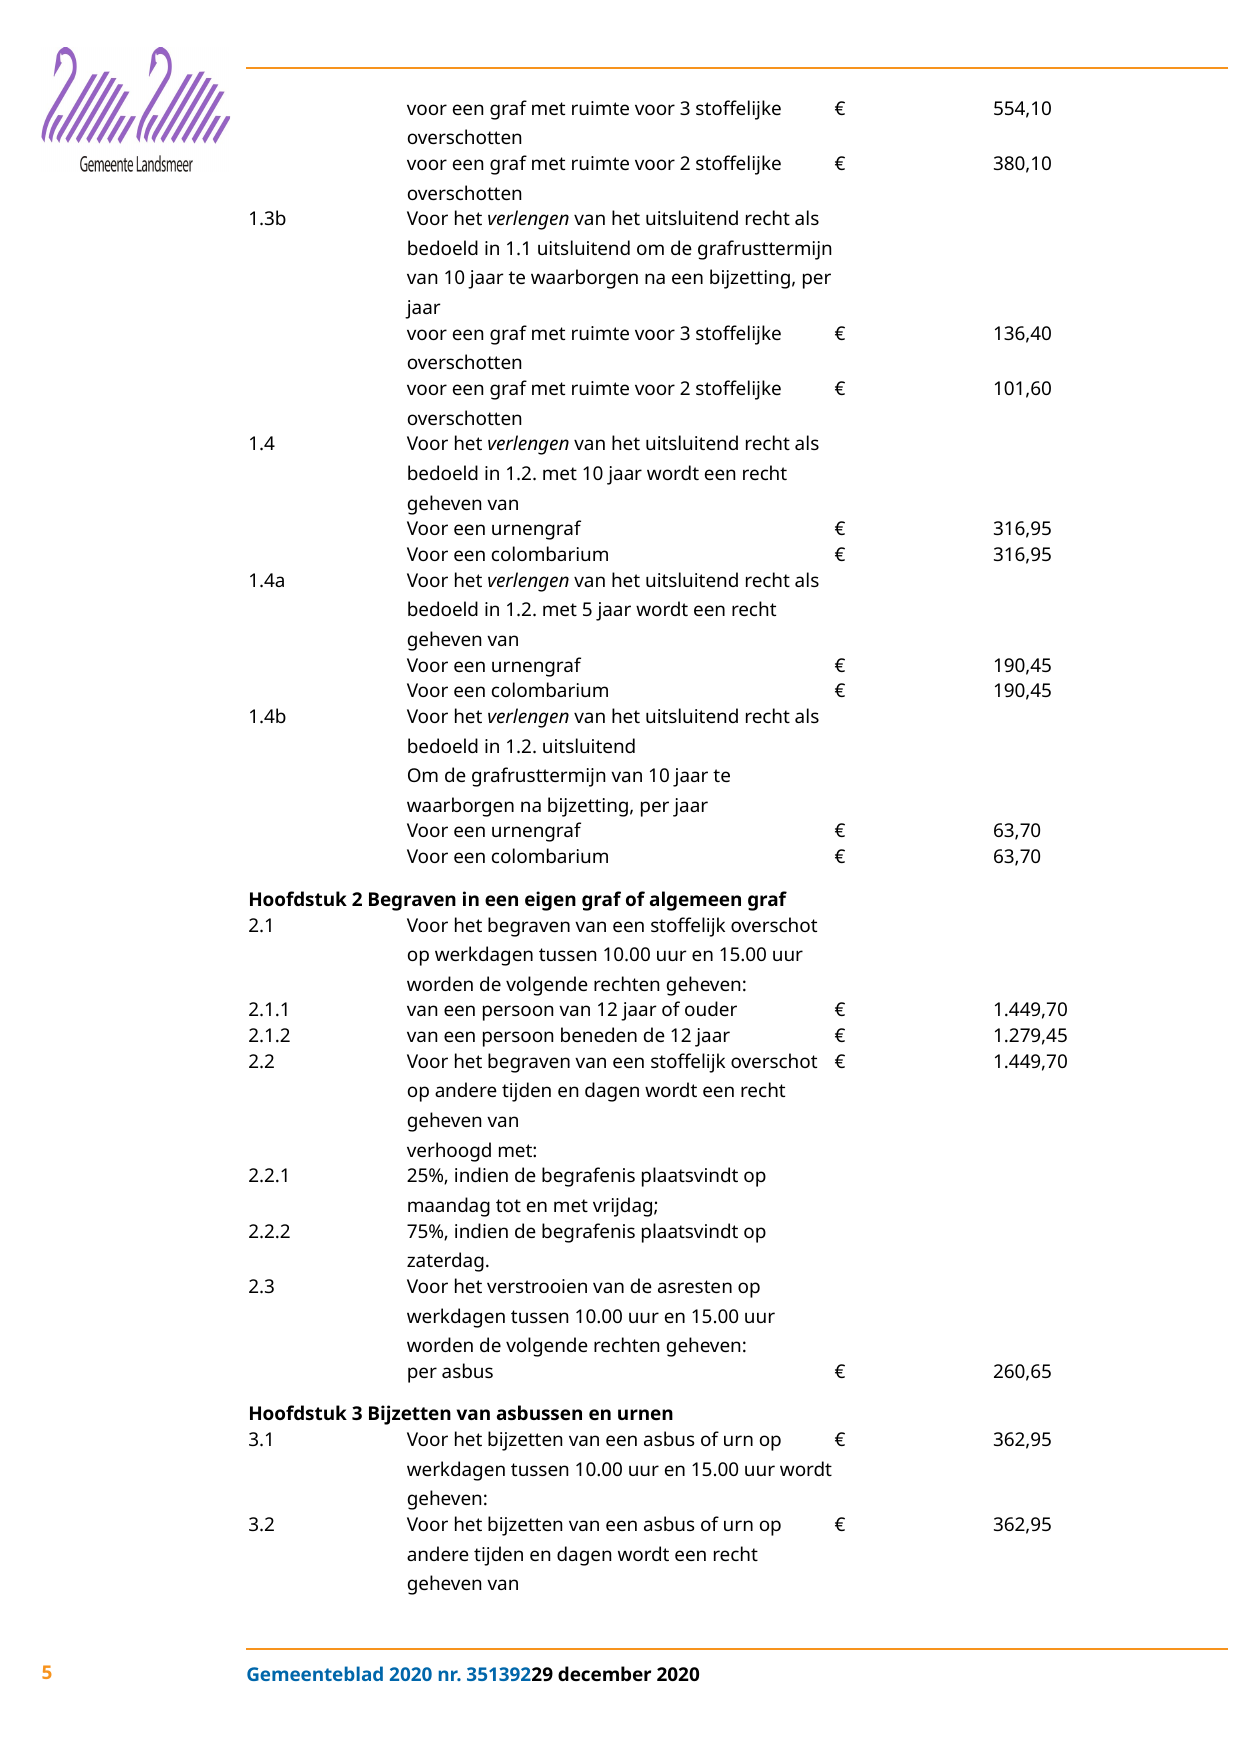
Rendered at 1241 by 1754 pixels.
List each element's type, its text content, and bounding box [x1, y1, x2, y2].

table_cell 1.449,70 [993, 1048, 1152, 1163]
table_cell Voor het begraven van een stoffelijk overschot op andere tijden en dagen wordt een recht geheven van verhoogd met: [407, 1048, 834, 1163]
table_cell Voor het verstrooien van de asresten op werkdagen tussen 10.00 uur en 15.00 uur worden de volgende rechten geheven: [407, 1273, 834, 1358]
table_cell [993, 431, 1152, 515]
table_cell 2.2.1 [248, 1163, 407, 1218]
table_cell voor een graf met ruimte voor 3 stoffelijke overschotten [407, 320, 834, 375]
table_cell 362,95 [993, 1511, 1152, 1596]
table_cell [834, 703, 993, 818]
table_header [993, 912, 1152, 997]
table_cell 1.4a [248, 567, 407, 652]
table_header Voor het bijzetten van een asbus of urn op werkdagen tussen 10.00 uur en 15.00 uur wordt geheven: [407, 1426, 834, 1511]
table_cell [248, 150, 407, 205]
table_cell 2.2.2 [248, 1218, 407, 1273]
table_cell € [834, 95, 993, 150]
table_cell 75%, indien de begrafenis plaatsvindt op zaterdag. [407, 1218, 834, 1273]
text Hoofdstuk 2 Begraven in een eigen graf of algemeen graf [248, 886, 1152, 912]
table_cell per asbus [407, 1358, 834, 1384]
table_cell 316,95 [993, 515, 1152, 541]
table_cell 260,65 [993, 1358, 1152, 1384]
table_cell 1.3b [248, 205, 407, 320]
table_header 362,95 [993, 1426, 1152, 1511]
table_cell [248, 1358, 407, 1384]
table_cell 136,40 [993, 320, 1152, 375]
table_cell 2.2 [248, 1048, 407, 1163]
table_cell [248, 515, 407, 541]
table_cell Voor het verlengen van het uitsluitend recht als bedoeld in 1.2. uitsluitend Om de grafrusttermijn van 10 jaar te waarborgen na bijzetting, per jaar [407, 703, 834, 818]
table_cell Voor een colombarium [407, 678, 834, 703]
table_cell van een persoon beneden de 12 jaar [407, 1023, 834, 1048]
table_cell Voor het verlengen van het uitsluitend recht als bedoeld in 1.2. met 10 jaar wordt een recht geheven van [407, 431, 834, 515]
table_cell € [834, 1023, 993, 1048]
table_cell 101,60 [993, 375, 1152, 431]
table_cell voor een graf met ruimte voor 3 stoffelijke overschotten [407, 95, 834, 150]
text Hoofdstuk 3 Bijzetten van asbussen en urnen [248, 1401, 1152, 1426]
table_cell Voor een colombarium [407, 541, 834, 567]
table_cell van een persoon van 12 jaar of ouder [407, 997, 834, 1022]
table_cell 25%, indien de begrafenis plaatsvindt op maandag tot en met vrijdag; [407, 1163, 834, 1218]
table_cell 1.449,70 [993, 997, 1152, 1022]
table_cell € [834, 1511, 993, 1596]
table_cell € [834, 375, 993, 431]
table_cell 554,10 [993, 95, 1152, 150]
table_cell [993, 1218, 1152, 1273]
table_cell € [834, 150, 993, 205]
table_cell [248, 818, 407, 843]
table_cell [834, 567, 993, 652]
table_cell [248, 95, 407, 150]
table_cell [248, 320, 407, 375]
table_cell [248, 652, 407, 677]
table_cell 2.1.2 [248, 1023, 407, 1048]
table_cell € [834, 997, 993, 1022]
table_cell Voor een urnengraf [407, 652, 834, 677]
table_cell 190,45 [993, 678, 1152, 703]
table_cell Voor het verlengen van het uitsluitend recht als bedoeld in 1.2. met 5 jaar wordt een recht geheven van [407, 567, 834, 652]
table_cell [834, 1163, 993, 1218]
table_header 2.1 [248, 912, 407, 997]
table_cell 3.2 [248, 1511, 407, 1596]
table_cell 2.3 [248, 1273, 407, 1358]
table_cell 1.279,45 [993, 1023, 1152, 1048]
picture [41, 47, 231, 172]
table_cell [993, 703, 1152, 818]
table_cell Voor het verlengen van het uitsluitend recht als bedoeld in 1.1 uitsluitend om de grafrusttermijn van 10 jaar te waarborgen na een bijzetting, per jaar [407, 205, 834, 320]
table_cell € [834, 1358, 993, 1384]
table_cell 63,70 [993, 818, 1152, 843]
table_cell Voor een urnengraf [407, 515, 834, 541]
table_header 3.1 [248, 1426, 407, 1511]
table_cell 1.4b [248, 703, 407, 818]
table_cell [993, 1273, 1152, 1358]
table_cell [834, 205, 993, 320]
table_cell [993, 205, 1152, 320]
table_cell 380,10 [993, 150, 1152, 205]
table_cell [248, 541, 407, 567]
table_cell 2.1.1 [248, 997, 407, 1022]
table_cell 63,70 [993, 844, 1152, 869]
table_cell [834, 1273, 993, 1358]
table_cell € [834, 1048, 993, 1163]
table_cell Voor een urnengraf [407, 818, 834, 843]
table_cell € [834, 515, 993, 541]
table_cell Voor een colombarium [407, 844, 834, 869]
table_cell voor een graf met ruimte voor 2 stoffelijke overschotten [407, 375, 834, 431]
table_cell 316,95 [993, 541, 1152, 567]
table_cell [834, 431, 993, 515]
table_header Voor het begraven van een stoffelijk overschot op werkdagen tussen 10.00 uur en 15.00 uur worden de volgende rechten geheven: [407, 912, 834, 997]
table_cell Voor het bijzetten van een asbus of urn op andere tijden en dagen wordt een recht geheven van [407, 1511, 834, 1596]
table_cell [248, 678, 407, 703]
table_cell € [834, 678, 993, 703]
table_cell 190,45 [993, 652, 1152, 677]
table_cell voor een graf met ruimte voor 2 stoffelijke overschotten [407, 150, 834, 205]
table_cell [248, 375, 407, 431]
table_cell [834, 1218, 993, 1273]
table_cell [993, 1163, 1152, 1218]
table_cell [248, 844, 407, 869]
table_header [834, 912, 993, 997]
table_cell [993, 567, 1152, 652]
table_header € [834, 1426, 993, 1511]
table_cell € [834, 844, 993, 869]
table_cell € [834, 818, 993, 843]
table_cell € [834, 541, 993, 567]
table_cell € [834, 652, 993, 677]
table_cell € [834, 320, 993, 375]
table_cell 1.4 [248, 431, 407, 515]
